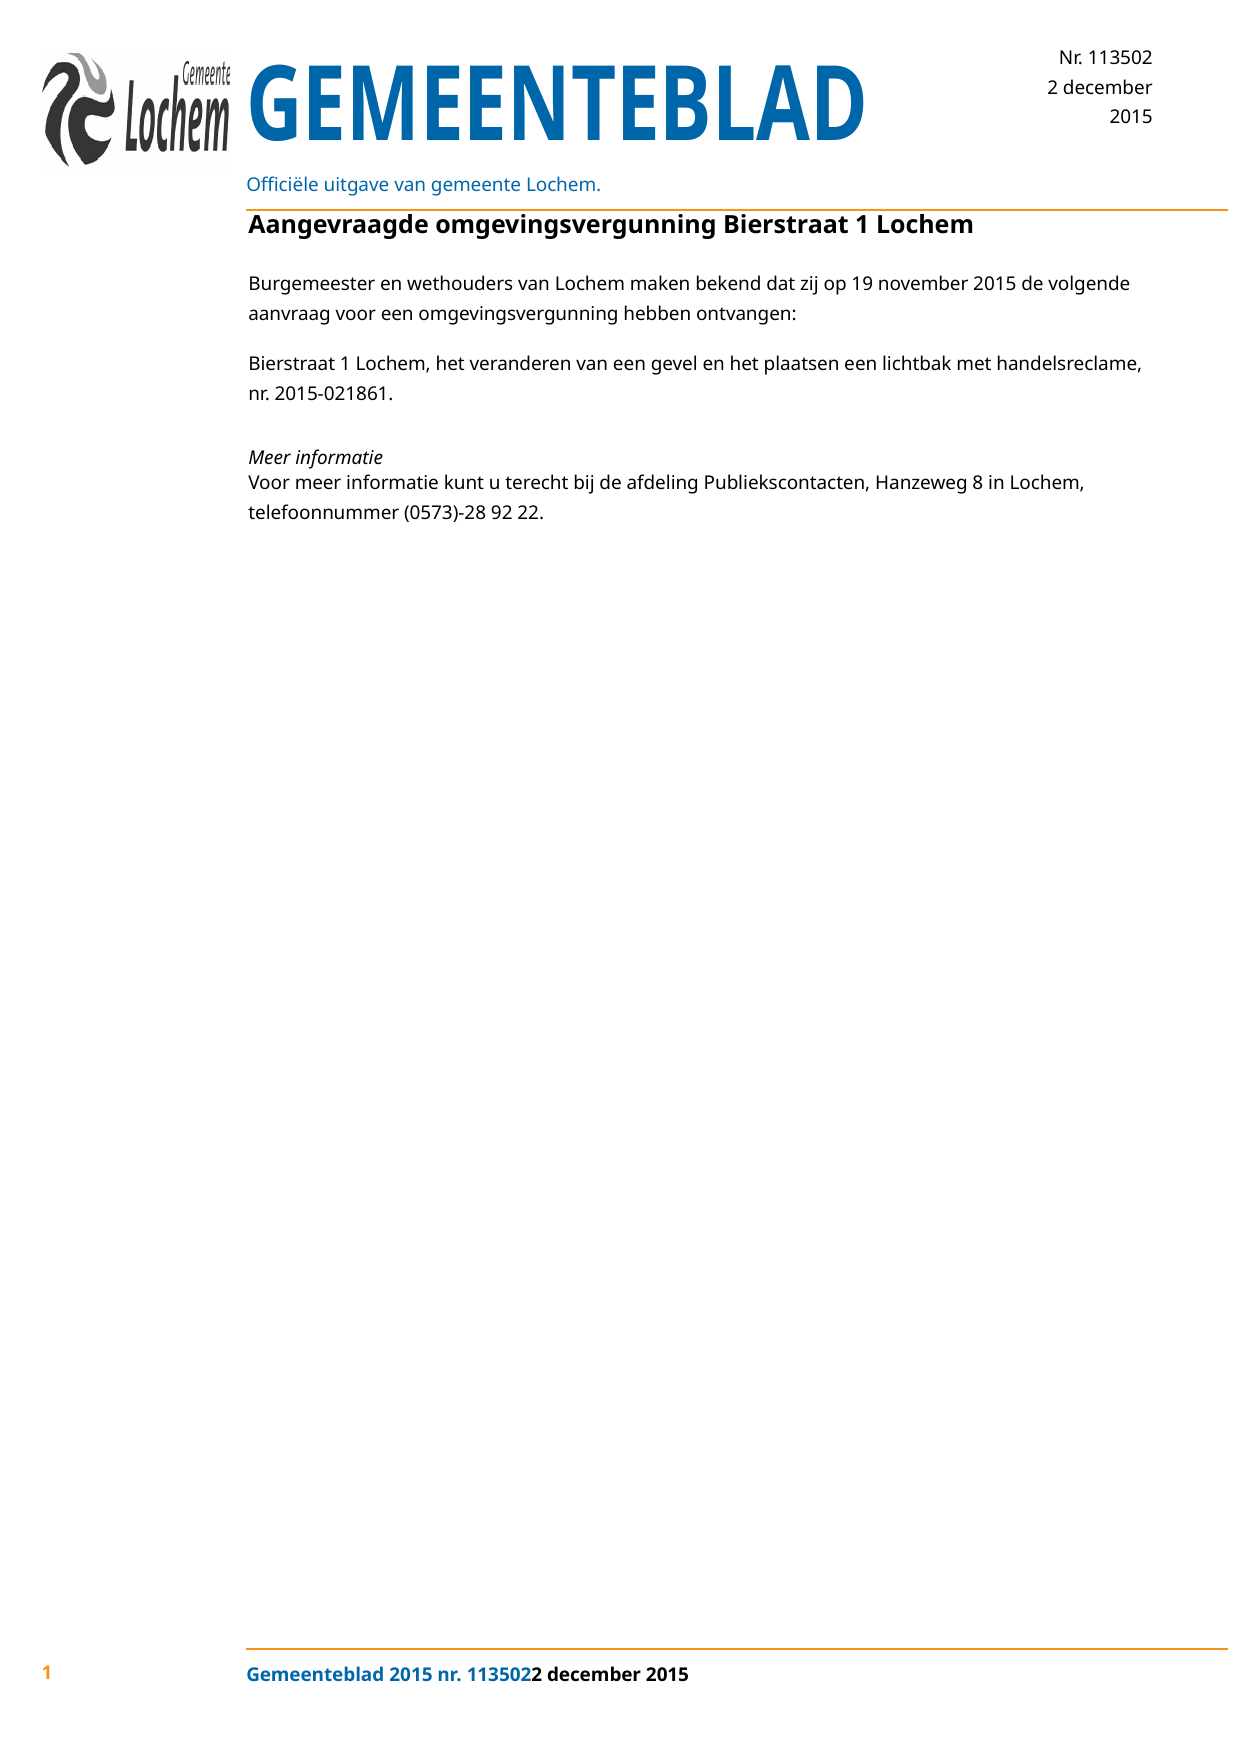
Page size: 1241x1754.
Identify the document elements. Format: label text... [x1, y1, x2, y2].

text Burgemeester en wethouders van Lochem maken bekend dat zij op 19 november 2015 de volgende aanvraag voor een omgevingsvergunning hebben ontvangen: [248, 270, 1152, 326]
picture [41, 47, 231, 172]
text Aangevraagde omgevingsvergunning Bierstraat 1 Lochem [248, 211, 1152, 241]
text Voor meer informatie kunt u terecht bij de afdeling Publiekscontacten, Hanzeweg 8 in Lochem, telefoonnummer (0573)-28 92 22. [248, 469, 1152, 525]
text Meer informatie [248, 444, 1152, 469]
text Bierstraat 1 Lochem, het veranderen van een gevel en het plaatsen een lichtbak met handelsreclame, nr. 2015-021861. [248, 350, 1152, 406]
